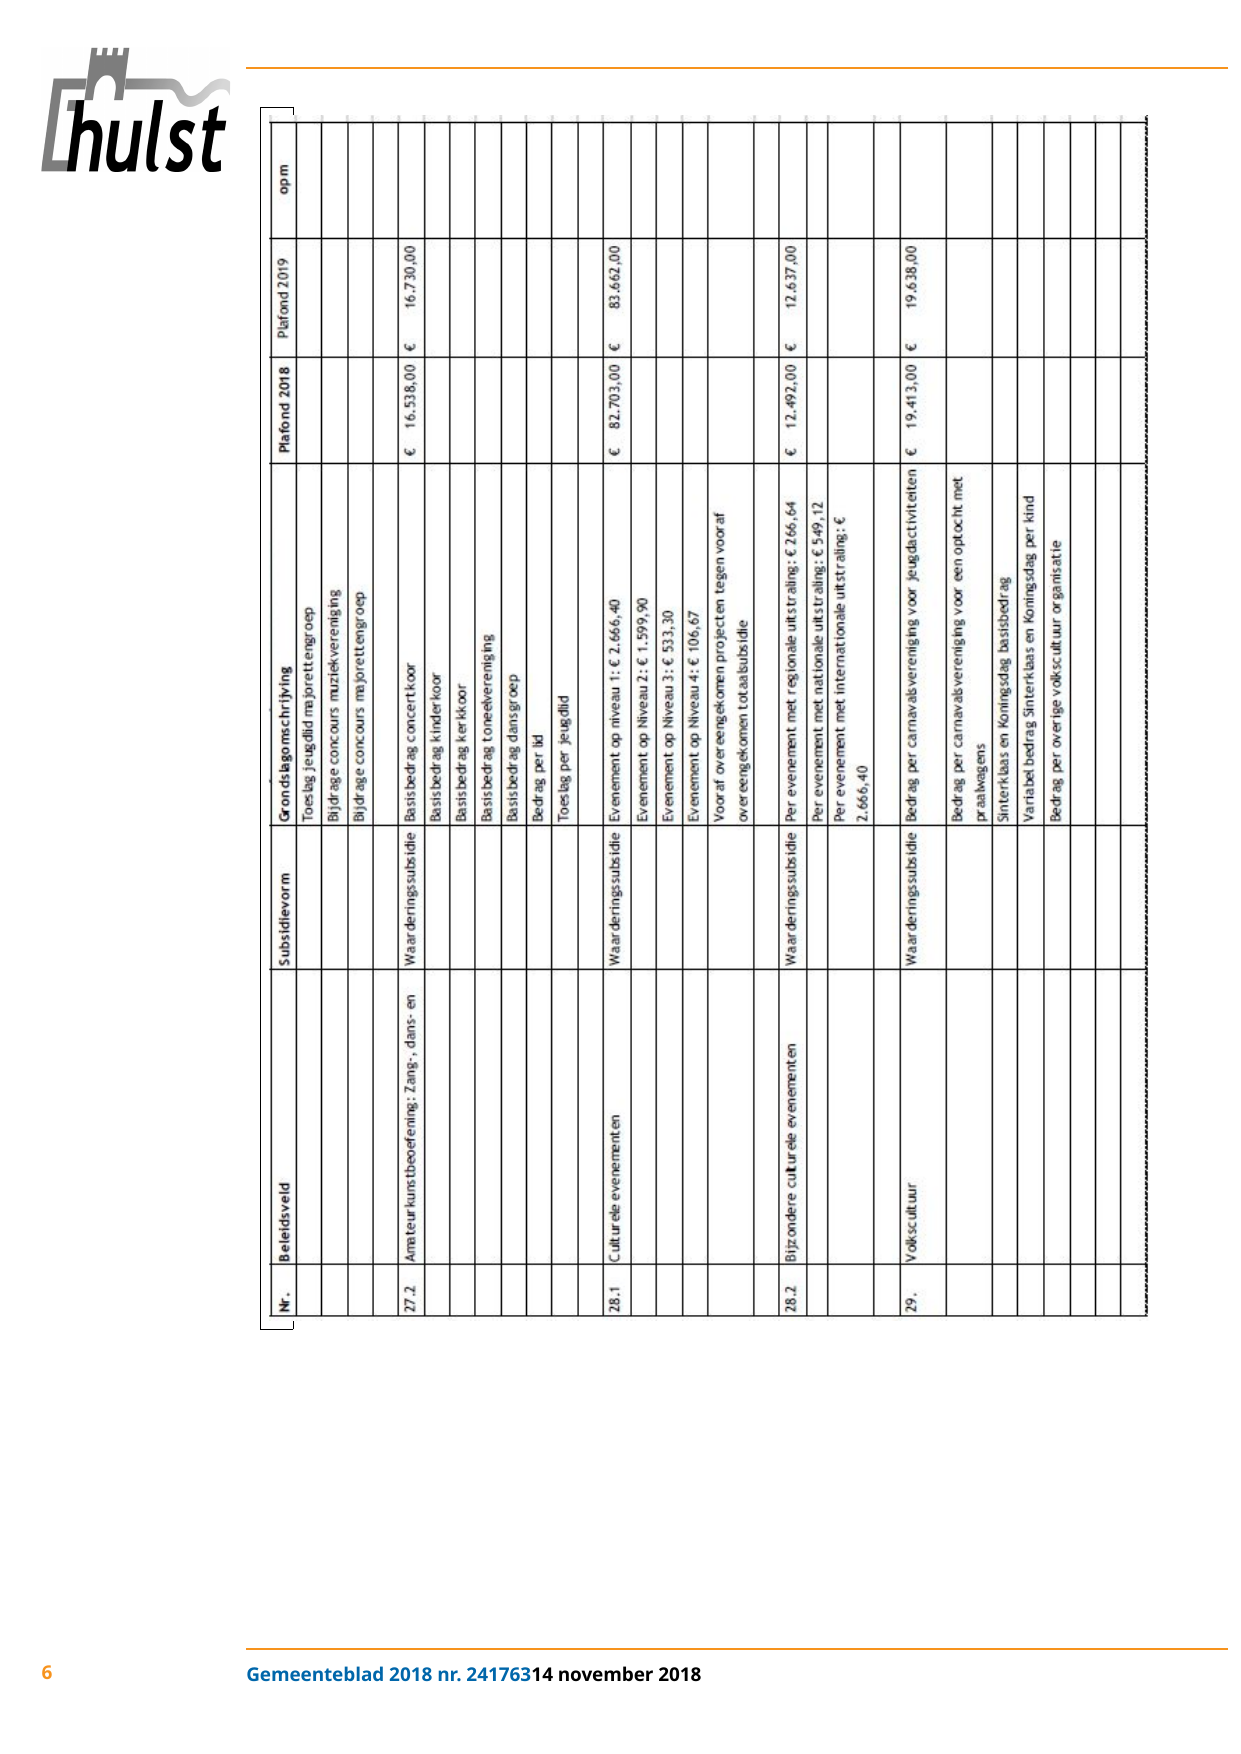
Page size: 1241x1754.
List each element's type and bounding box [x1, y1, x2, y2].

picture [268, 115, 1155, 1321]
picture [41, 47, 231, 172]
